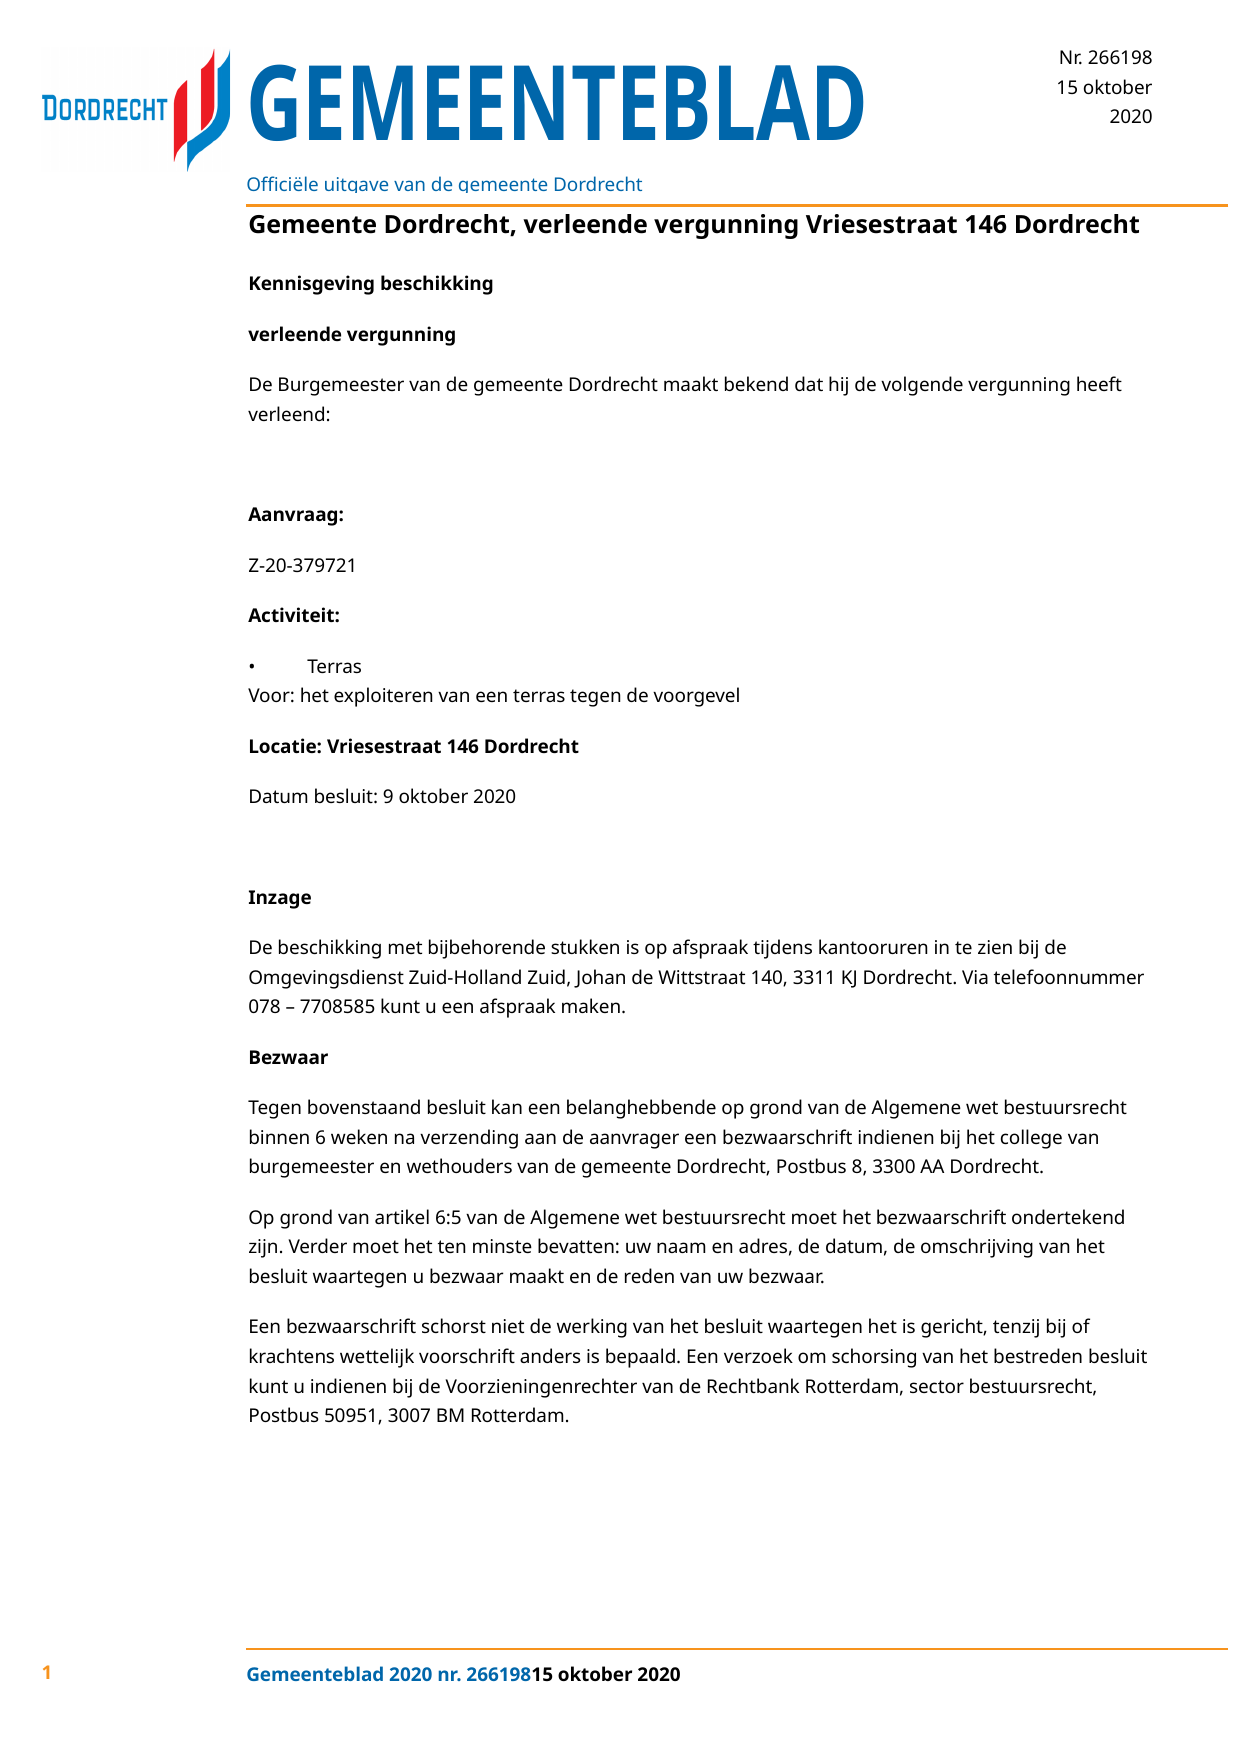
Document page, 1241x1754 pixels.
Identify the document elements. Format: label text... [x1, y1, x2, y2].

text verleende vergunning [248, 321, 1152, 346]
text De Burgemeester van de gemeente Dordrecht maakt bekend dat hij de volgende vergunning heeft verleend: [248, 371, 1152, 426]
text Voor: het exploiteren van een terras tegen de voorgevel [248, 682, 1152, 708]
text Kennisgeving beschikking [248, 270, 1152, 296]
text Aanvraag: [248, 502, 1152, 527]
text Locatie: Vriesestraat 146 Dordrecht [248, 733, 1152, 758]
text Inzage [248, 884, 1152, 910]
text Op grond van artikel 6:5 van de Algemene wet bestuursrecht moet het bezwaarschrift ondertekend zijn. Verder moet het ten minste bevatten: uw naam en adres, de datum, de omschrijving van het besluit waartegen u bezwaar maakt en de reden van uw bezwaar. [248, 1204, 1152, 1289]
picture [41, 47, 231, 172]
text Een bezwaarschrift schorst niet de werking van het besluit waartegen het is gericht, tenzij bij of krachtens wettelijk voorschrift anders is bepaald. Een verzoek om schorsing van het bestreden besluit kunt u indienen bij de Voorzieningenrechter van de Rechtbank Rotterdam, sector bestuursrecht, Postbus 50951, 3007 BM Rotterdam. [248, 1314, 1152, 1428]
text De beschikking met bijbehorende stukken is op afspraak tijdens kantooruren in te zien bij de Omgevingsdienst Zuid-Holland Zuid, Johan de Wittstraat 140, 3311 KJ Dordrecht. Via telefoonnummer 078 – 7708585 kunt u een afspraak maken. [248, 934, 1152, 1019]
text Gemeente Dordrecht, verleende vergunning Vriesestraat 146 Dordrecht [248, 207, 1152, 241]
text Datum besluit: 9 oktober 2020 [248, 783, 1152, 809]
text Bezwaar [248, 1044, 1152, 1070]
text Tegen bovenstaand besluit kan een belanghebbende op grond van de Algemene wet bestuursrecht binnen 6 weken na verzending aan de aanvrager een bezwaarschrift indienen bij het college van burgemeester en wethouders van de gemeente Dordrecht, Postbus 8, 3300 AA Dordrecht. [248, 1094, 1152, 1179]
list Terras [248, 653, 1152, 678]
text Z-20-379721 [248, 552, 1152, 578]
text Activiteit: [248, 602, 1152, 628]
